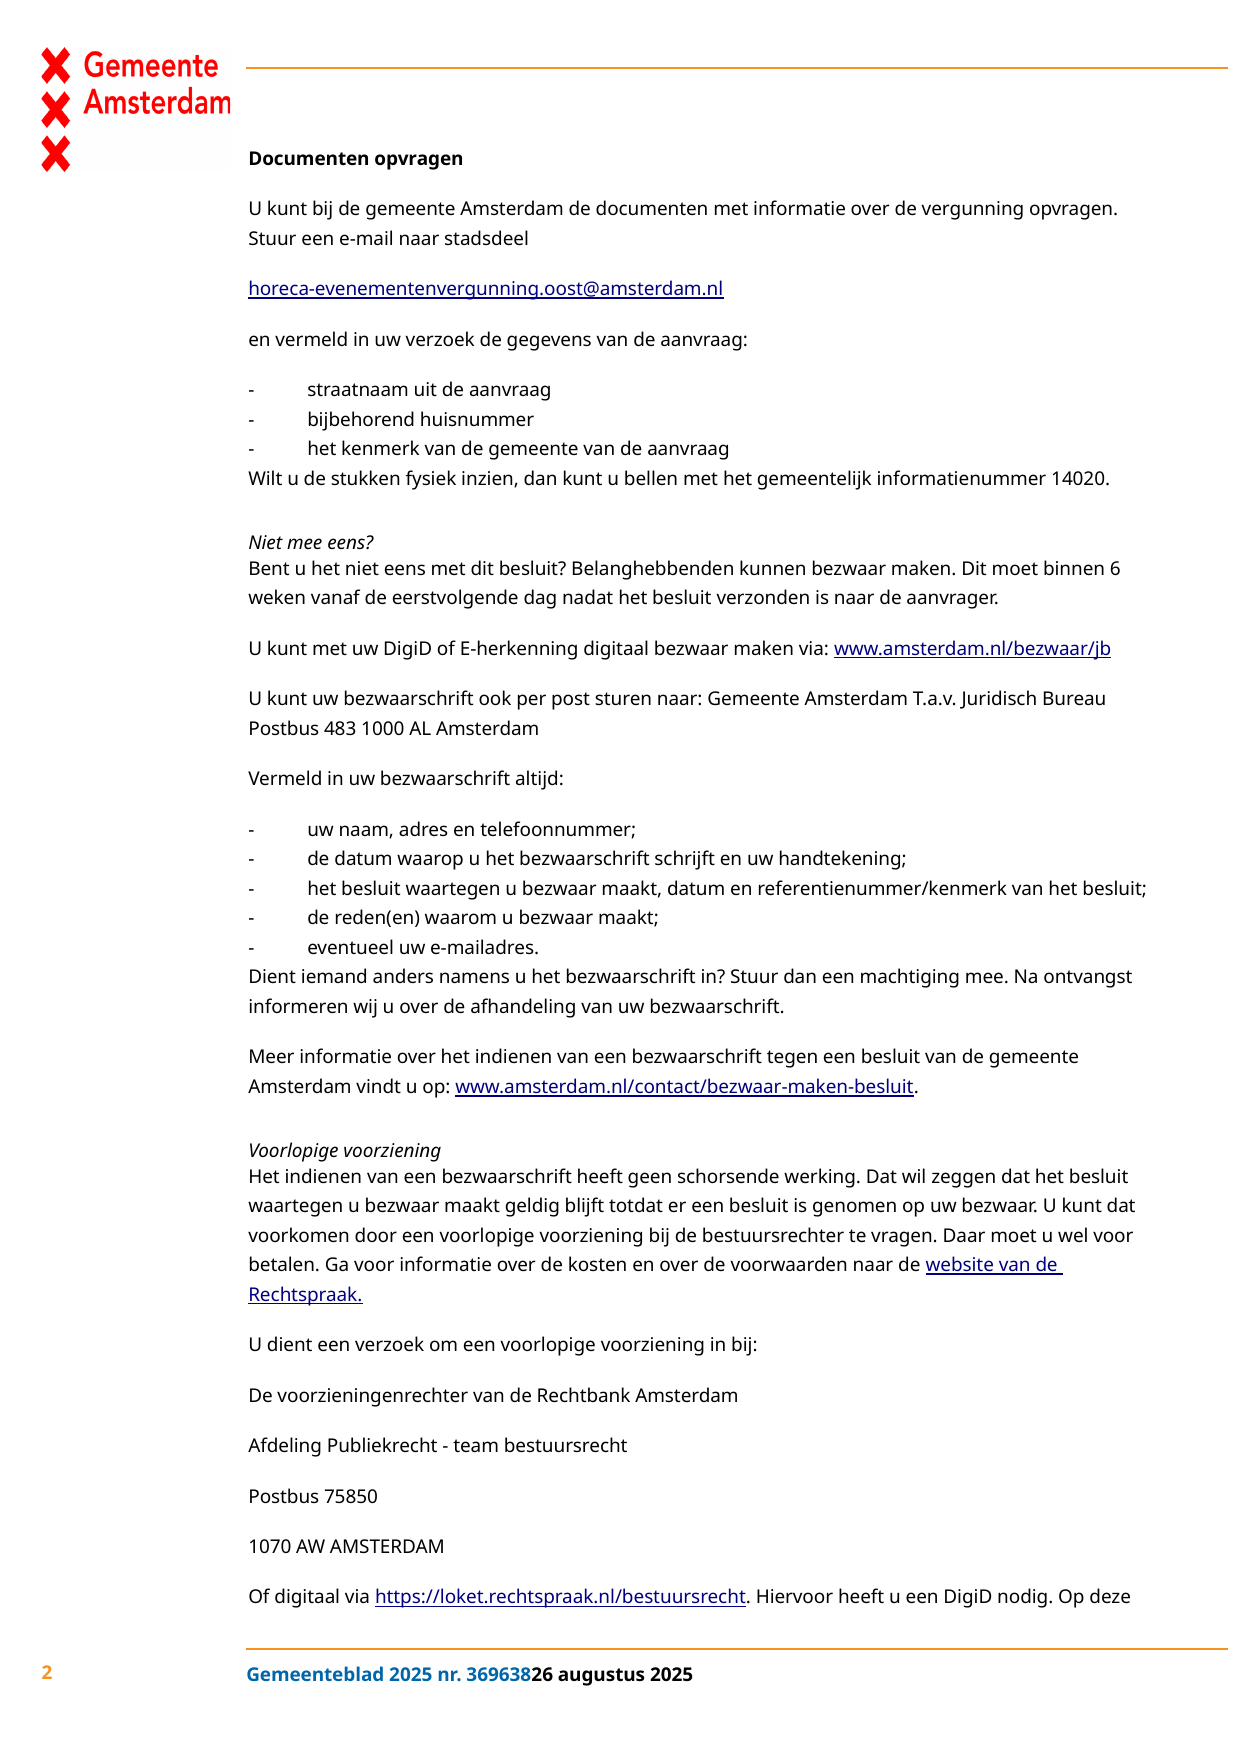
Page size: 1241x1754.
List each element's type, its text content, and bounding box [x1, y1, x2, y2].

text U dient een verzoek om een voorlopige voorziening in bij: [248, 1332, 1152, 1357]
text Niet mee eens? [248, 529, 1152, 555]
text Documenten opvragen [248, 145, 1152, 171]
text U kunt uw bezwaarschrift ook per post sturen naar: Gemeente Amsterdam T.a.v. Juridisch Bureau Postbus 483 1000 AL Amsterdam [248, 685, 1152, 741]
text Het indienen van een bezwaarschrift heeft geen schorsende werking. Dat wil zeggen dat het besluit waartegen u bezwaar maakt geldig blijft totdat er een besluit is genomen op uw bezwaar. U kunt dat voorkomen door een voorlopige voorziening bij de bestuursrechter te vragen. Daar moet u wel voor betalen. Ga voor informatie over de kosten en over de voorwaarden naar de website van de Rechtspraak. [248, 1163, 1152, 1307]
list het kenmerk van de gemeente van de aanvraag [248, 436, 1152, 461]
text en vermeld in uw verzoek de gegevens van de aanvraag: [248, 326, 1152, 352]
list uw naam, adres en telefoonnummer; [248, 816, 1152, 841]
text Of digitaal via https://loket.rechtspraak.nl/bestuursrecht. Hiervoor heeft u een DigiD nodig. Op deze [248, 1584, 1152, 1609]
list bijbehorend huisnummer [248, 406, 1152, 432]
text 1070 AW AMSTERDAM [248, 1533, 1152, 1559]
text Bent u het niet eens met dit besluit? Belanghebbenden kunnen bezwaar maken. Dit moet binnen 6 weken vanaf de eerstvolgende dag nadat het besluit verzonden is naar de aanvrager. [248, 555, 1152, 610]
list de datum waarop u het bezwaarschrift schrijft en uw handtekening; [248, 845, 1152, 871]
text Vermeld in uw bezwaarschrift altijd: [248, 765, 1152, 791]
text U kunt bij de gemeente Amsterdam de documenten met informatie over de vergunning opvragen. Stuur een e-mail naar stadsdeel [248, 196, 1152, 251]
list de reden(en) waarom u bezwaar maakt; [248, 904, 1152, 930]
list eventueel uw e-mailadres. [248, 934, 1152, 960]
text U kunt met uw DigiD of E-herkenning digitaal bezwaar maken via: www.amsterdam.nl/bezwaar/jb [248, 635, 1152, 661]
text Meer informatie over het indienen van een bezwaarschrift tegen een besluit van de gemeente Amsterdam vindt u op: www.amsterdam.nl/contact/bezwaar-maken-besluit. [248, 1044, 1152, 1099]
text Dient iemand anders namens u het bezwaarschrift in? Stuur dan een machtiging mee. Na ontvangst informeren wij u over de afhandeling van uw bezwaarschrift. [248, 964, 1152, 1019]
list straatnaam uit de aanvraag [248, 376, 1152, 402]
picture [41, 47, 231, 172]
text Afdeling Publiekrecht - team bestuursrecht [248, 1432, 1152, 1458]
text horeca-evenementenvergunning.oost@amsterdam.nl [248, 276, 1152, 301]
text Wilt u de stukken fysiek inzien, dan kunt u bellen met het gemeentelijk informatienummer 14020. [248, 465, 1152, 491]
text De voorzieningenrechter van de Rechtbank Amsterdam [248, 1382, 1152, 1408]
text Voorlopige voorziening [248, 1137, 1152, 1163]
text Postbus 75850 [248, 1483, 1152, 1509]
list het besluit waartegen u bezwaar maakt, datum en referentienummer/kenmerk van het besluit; [248, 875, 1152, 901]
